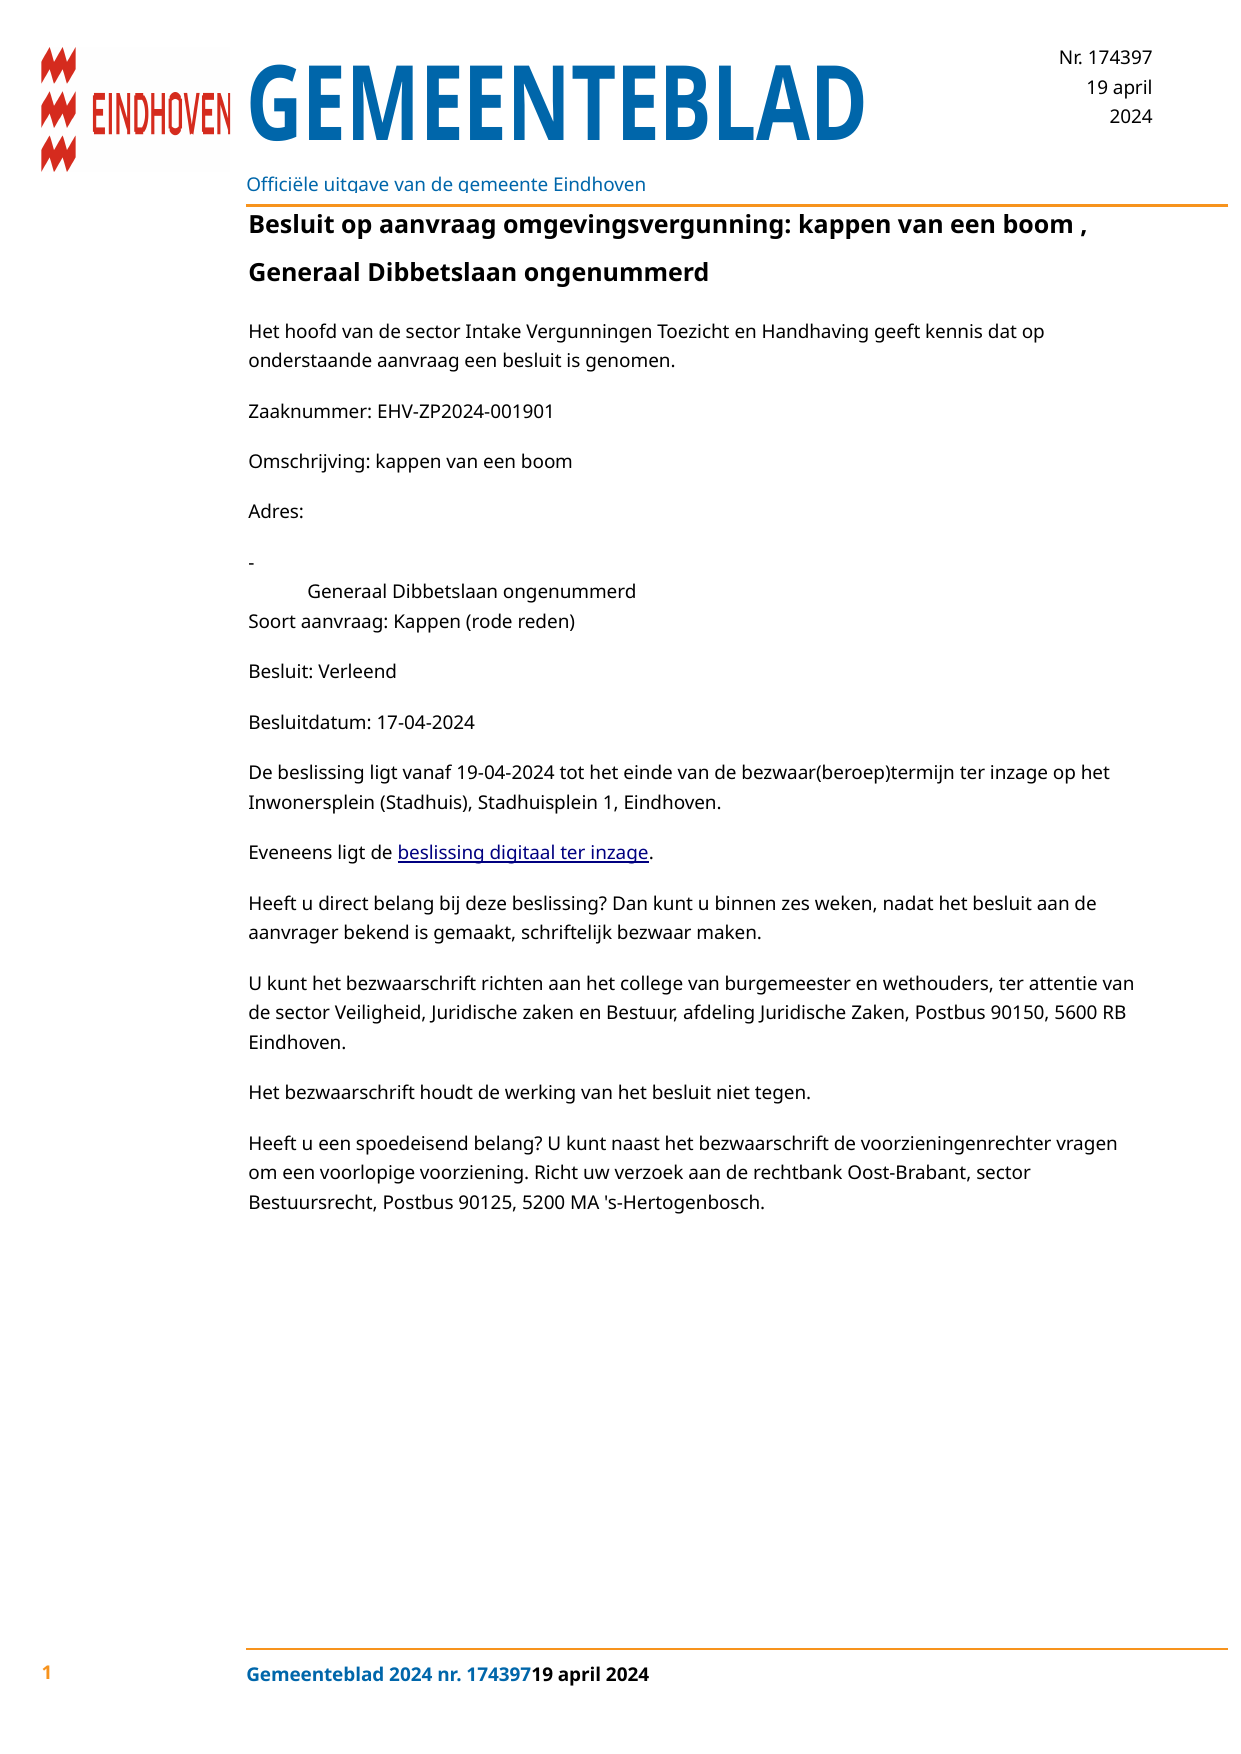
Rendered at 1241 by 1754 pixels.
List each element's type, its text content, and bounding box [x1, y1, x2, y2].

text Adres: [248, 499, 1152, 524]
text Eveneens ligt de beslissing digitaal ter inzage. [248, 839, 1152, 865]
text Omschrijving: kappen van een boom [248, 448, 1152, 474]
text Besluitdatum: 17-04-2024 [248, 709, 1152, 735]
picture [41, 47, 231, 172]
text U kunt het bezwaarschrift richten aan het college van burgemeester en wethouders, ter attentie van de sector Veiligheid, Juridische zaken en Bestuur, afdeling Juridische Zaken, Postbus 90150, 5600 RB Eindhoven. [248, 970, 1152, 1055]
text Zaaknummer: EHV-ZP2024-001901 [248, 398, 1152, 424]
text Besluit op aanvraag omgevingsvergunning: kappen van een boom , Generaal Dibbetslaan ongenummerd [248, 207, 1152, 288]
text Heeft u een spoedeisend belang? U kunt naast het bezwaarschrift de voorzieningenrechter vragen om een voorlopige voorziening. Richt uw verzoek aan de rechtbank Oost-Brabant, sector Bestuursrecht, Postbus 90125, 5200 MA 's-Hertogenbosch. [248, 1130, 1152, 1215]
text Soort aanvraag: Kappen (rode reden) [248, 608, 1152, 634]
text Besluit: Verleend [248, 659, 1152, 684]
text Het hoofd van de sector Intake Vergunningen Toezicht en Handhaving geeft kennis dat op onderstaande aanvraag een besluit is genomen. [248, 318, 1152, 373]
list Generaal Dibbetslaan ongenummerd [248, 579, 1152, 604]
text Het bezwaarschrift houdt de werking van het besluit niet tegen. [248, 1079, 1152, 1105]
text De beslissing ligt vanaf 19-04-2024 tot het einde van de bezwaar(beroep)termijn ter inzage op het Inwonersplein (Stadhuis), Stadhuisplein 1, Eindhoven. [248, 759, 1152, 815]
text Heeft u direct belang bij deze beslissing? Dan kunt u binnen zes weken, nadat het besluit aan de aanvrager bekend is gemaakt, schriftelijk bezwaar maken. [248, 890, 1152, 945]
